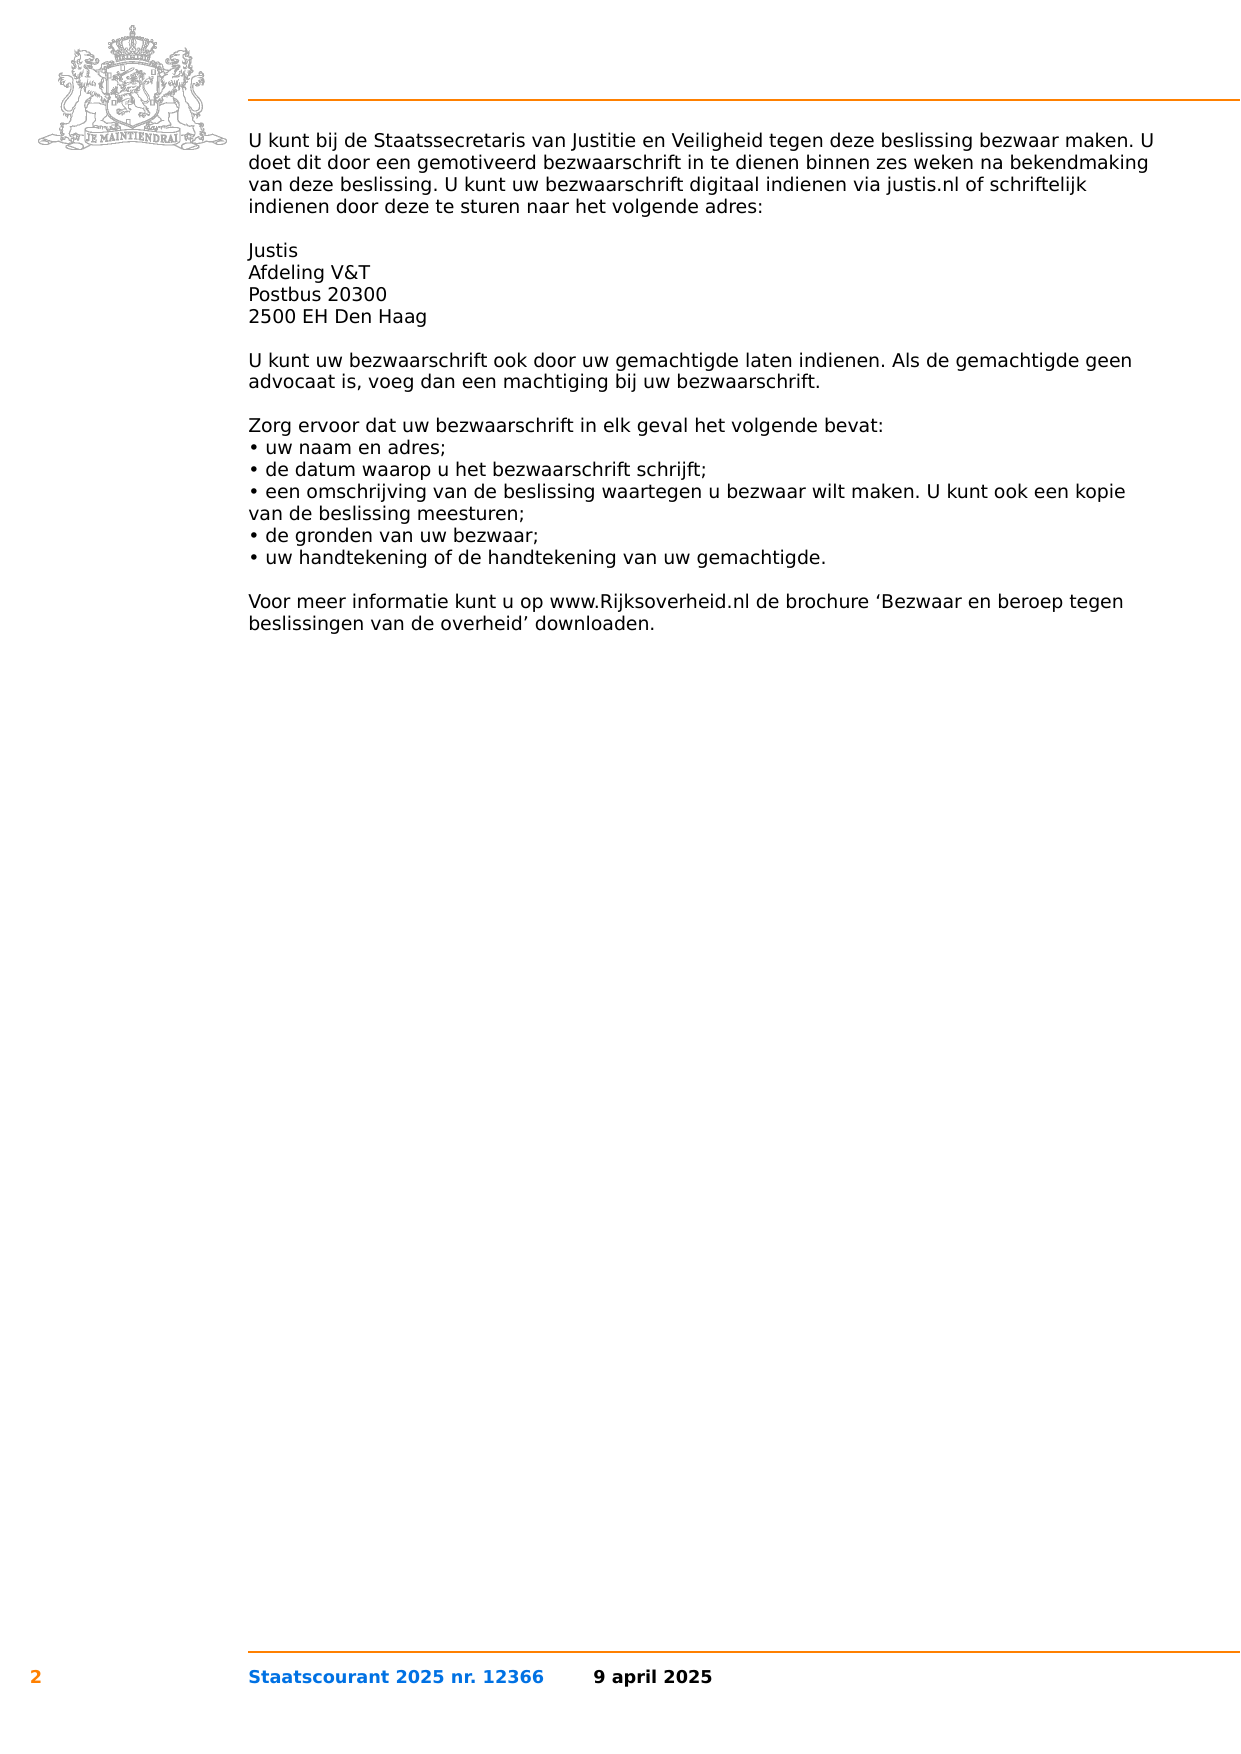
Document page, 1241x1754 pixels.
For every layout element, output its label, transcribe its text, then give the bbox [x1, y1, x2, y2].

text 2500 EH Den Haag [248, 306, 1163, 328]
text Afdeling V&T [248, 262, 1163, 284]
text • de datum waarop u het bezwaarschrift schrijft; [248, 459, 1163, 481]
text Justis [248, 240, 1163, 262]
text U kunt uw bezwaarschrift ook door uw gemachtigde laten indienen. Als de gemachtigde geen advocaat is, voeg dan een machtiging bij uw bezwaarschrift. [248, 349, 1163, 393]
text U kunt bij de Staatssecretaris van Justitie en Veiligheid tegen deze beslissing bezwaar maken. U doet dit door een gemotiveerd bezwaarschrift in te dienen binnen zes weken na bekendmaking van deze beslissing. U kunt uw bezwaarschrift digitaal indienen via justis.nl of schriftelijk indienen door deze te sturen naar het volgende adres: [248, 130, 1163, 218]
text Zorg ervoor dat uw bezwaarschrift in elk geval het volgende bevat: [248, 415, 1163, 437]
text Voor meer informatie kunt u op www.Rijksoverheid.nl de brochure ‘Bezwaar en beroep tegen beslissingen van de overheid’ downloaden. [248, 591, 1163, 635]
text • de gronden van uw bezwaar; [248, 525, 1163, 547]
text • een omschrijving van de beslissing waartegen u bezwaar wilt maken. U kunt ook een kopie van de beslissing meesturen; [248, 481, 1163, 525]
text Postbus 20300 [248, 284, 1163, 306]
picture [38, 25, 227, 150]
text • uw handtekening of de handtekening van uw gemachtigde. [248, 547, 1163, 569]
text • uw naam en adres; [248, 437, 1163, 459]
